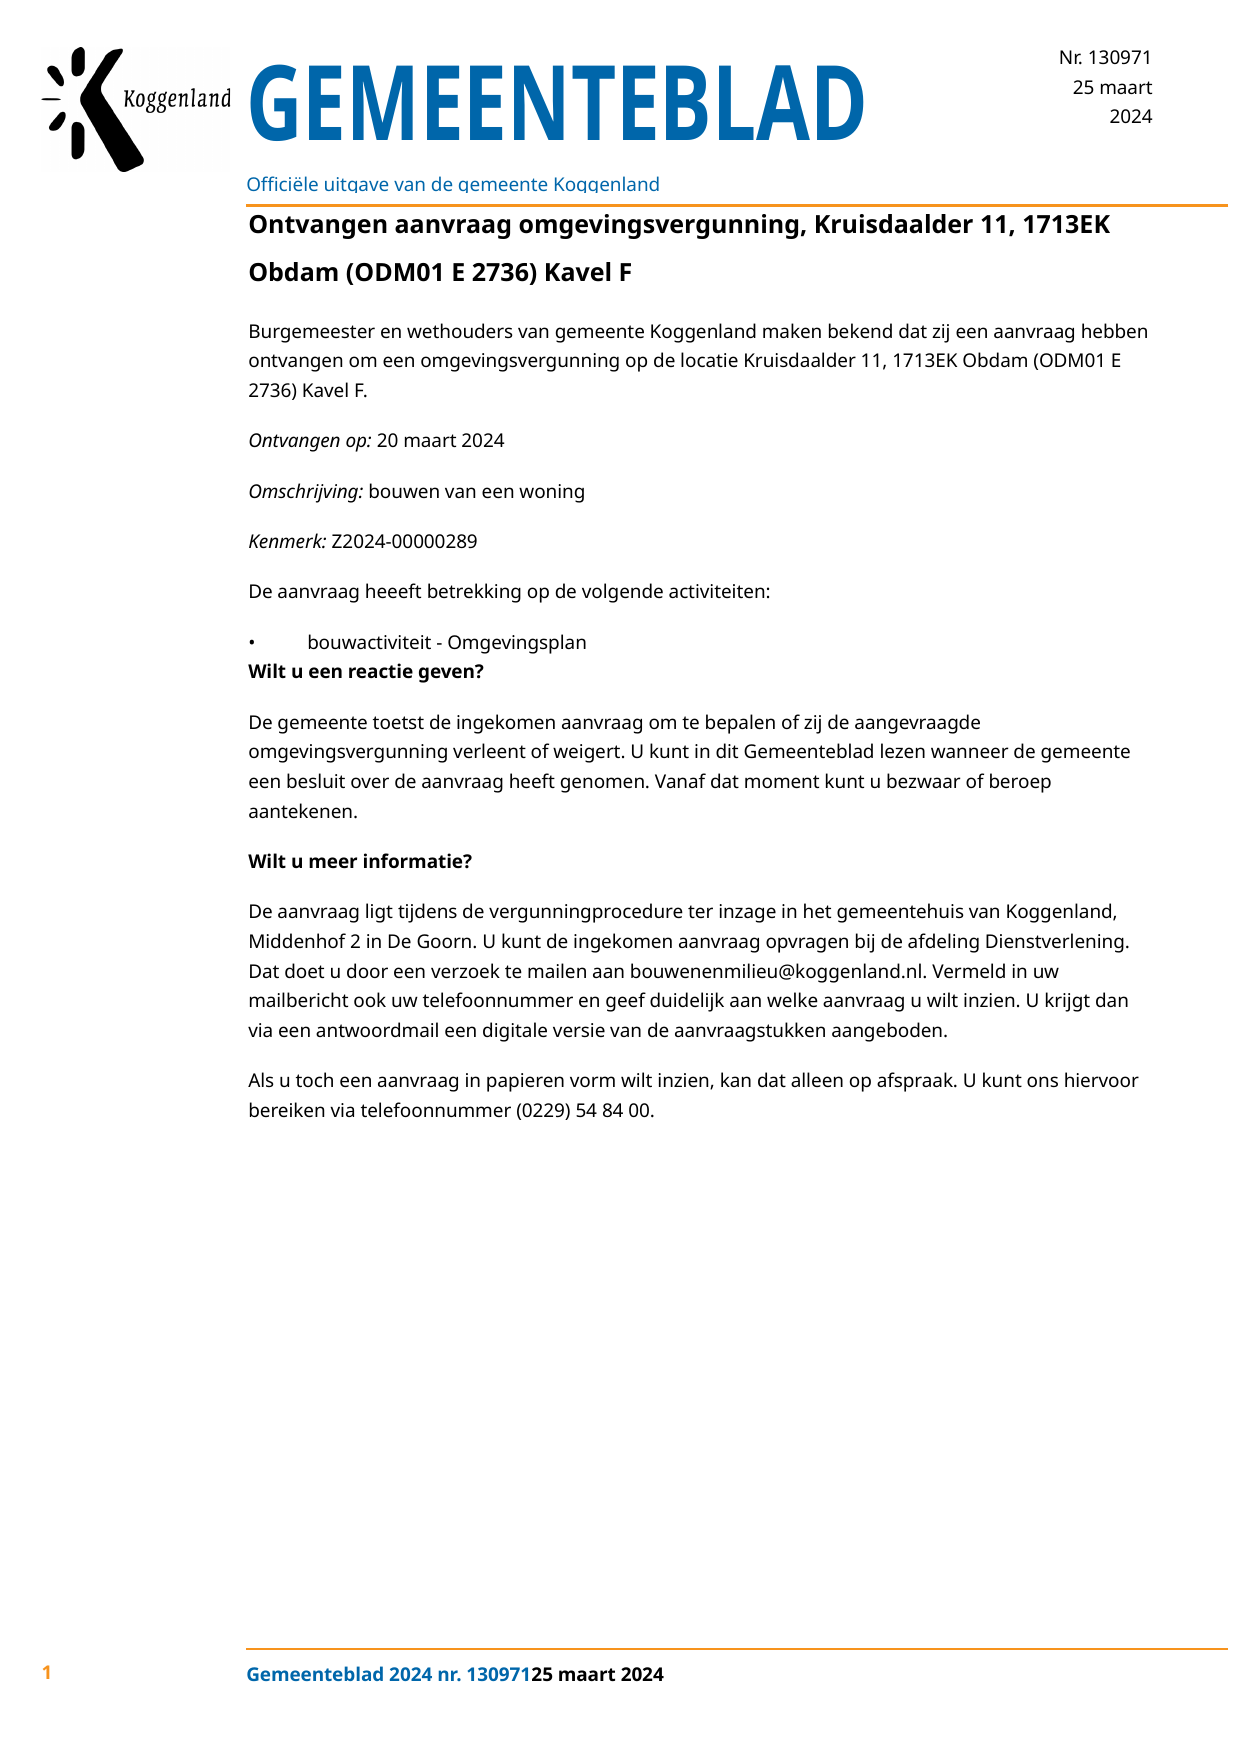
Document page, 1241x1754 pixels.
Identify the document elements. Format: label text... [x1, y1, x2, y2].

text Omschrijving: bouwen van een woning [248, 478, 1152, 504]
text Ontvangen op: 20 maart 2024 [248, 427, 1152, 453]
picture [41, 47, 231, 172]
text Wilt u meer informatie? [248, 848, 1152, 874]
text Wilt u een reactie geven? [248, 659, 1152, 684]
text Ontvangen aanvraag omgevingsvergunning, Kruisdaalder 11, 1713EK Obdam (ODM01 E 2736) Kavel F [248, 207, 1152, 288]
text Als u toch een aanvraag in papieren vorm wilt inzien, kan dat alleen op afspraak. U kunt ons hiervoor bereiken via telefoonnummer (0229) 54 84 00. [248, 1067, 1152, 1123]
text De aanvraag ligt tijdens de vergunningprocedure ter inzage in het gemeentehuis van Koggenland, Middenhof 2 in De Goorn. U kunt de ingekomen aanvraag opvragen bij de afdeling Dienstverlening. Dat doet u door een verzoek te mailen aan bouwenenmilieu@koggenland.nl. Vermeld in uw mailbericht ook uw telefoonnummer en geef duidelijk aan welke aanvraag u wilt inzien. U krijgt dan via een antwoordmail een digitale versie van de aanvraagstukken aangeboden. [248, 899, 1152, 1043]
text Burgemeester en wethouders van gemeente Koggenland maken bekend dat zij een aanvraag hebben ontvangen om een omgevingsvergunning op de locatie Kruisdaalder 11, 1713EK Obdam (ODM01 E 2736) Kavel F. [248, 318, 1152, 403]
list bouwactiviteit - Omgevingsplan [248, 629, 1152, 655]
text Kenmerk: Z2024-00000289 [248, 528, 1152, 554]
text De aanvraag heeeft betrekking op de volgende activiteiten: [248, 579, 1152, 604]
text De gemeente toetst de ingekomen aanvraag om te bepalen of zij de aangevraagde omgevingsvergunning verleent of weigert. U kunt in dit Gemeenteblad lezen wanneer de gemeente een besluit over de aanvraag heeft genomen. Vanaf dat moment kunt u bezwaar of beroep aantekenen. [248, 709, 1152, 824]
